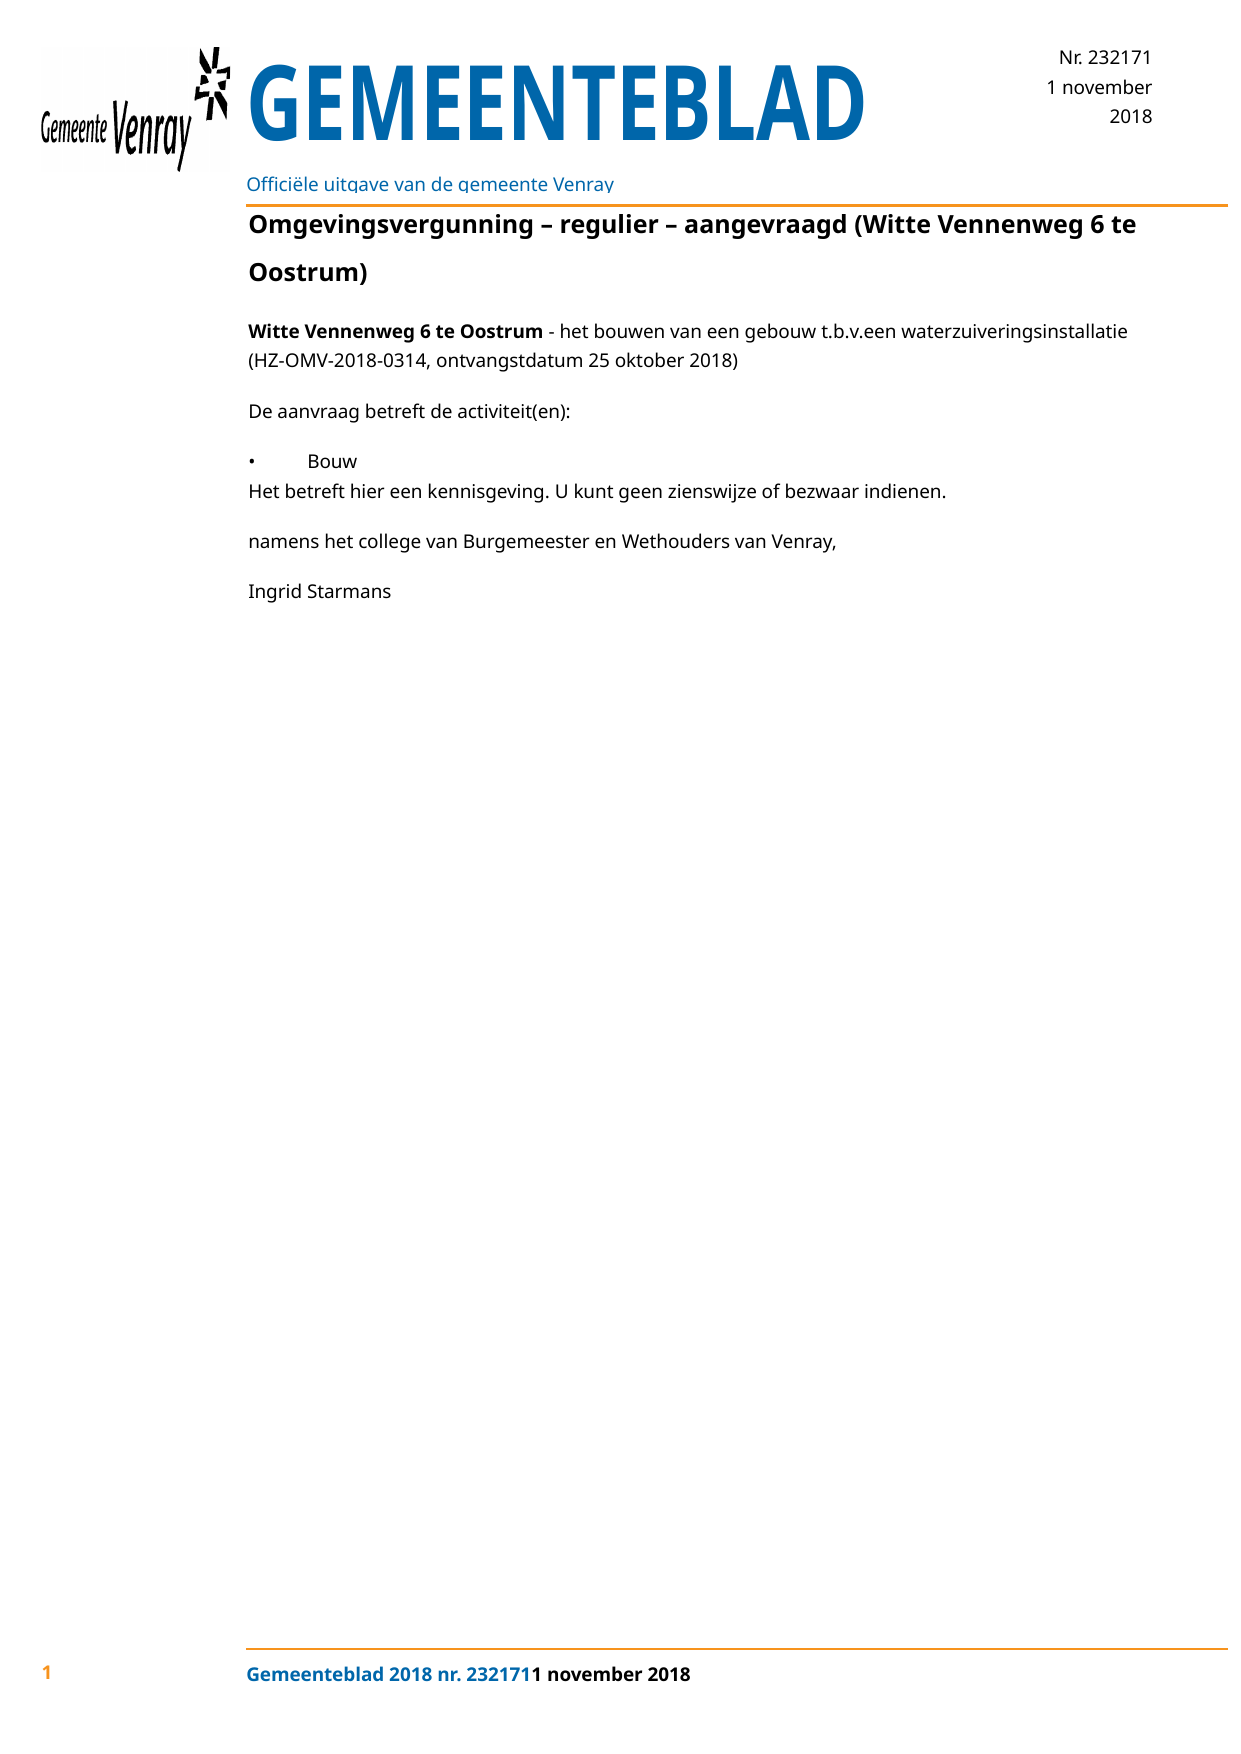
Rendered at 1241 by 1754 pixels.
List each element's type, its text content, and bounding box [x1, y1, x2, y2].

text Ingrid Starmans [248, 579, 1152, 604]
text namens het college van Burgemeester en Wethouders van Venray, [248, 528, 1152, 554]
text Omgevingsvergunning – regulier – aangevraagd (Witte Vennenweg 6 te Oostrum) [248, 207, 1152, 288]
text De aanvraag betreft de activiteit(en): [248, 398, 1152, 424]
text Het betreft hier een kennisgeving. U kunt geen zienswijze of bezwaar indienen. [248, 478, 1152, 504]
picture [41, 47, 231, 172]
text Witte Vennenweg 6 te Oostrum - het bouwen van een gebouw t.b.v.een waterzuiveringsinstallatie (HZ-OMV-2018-0314, ontvangstdatum 25 oktober 2018) [248, 318, 1152, 373]
list Bouw [248, 448, 1152, 474]
